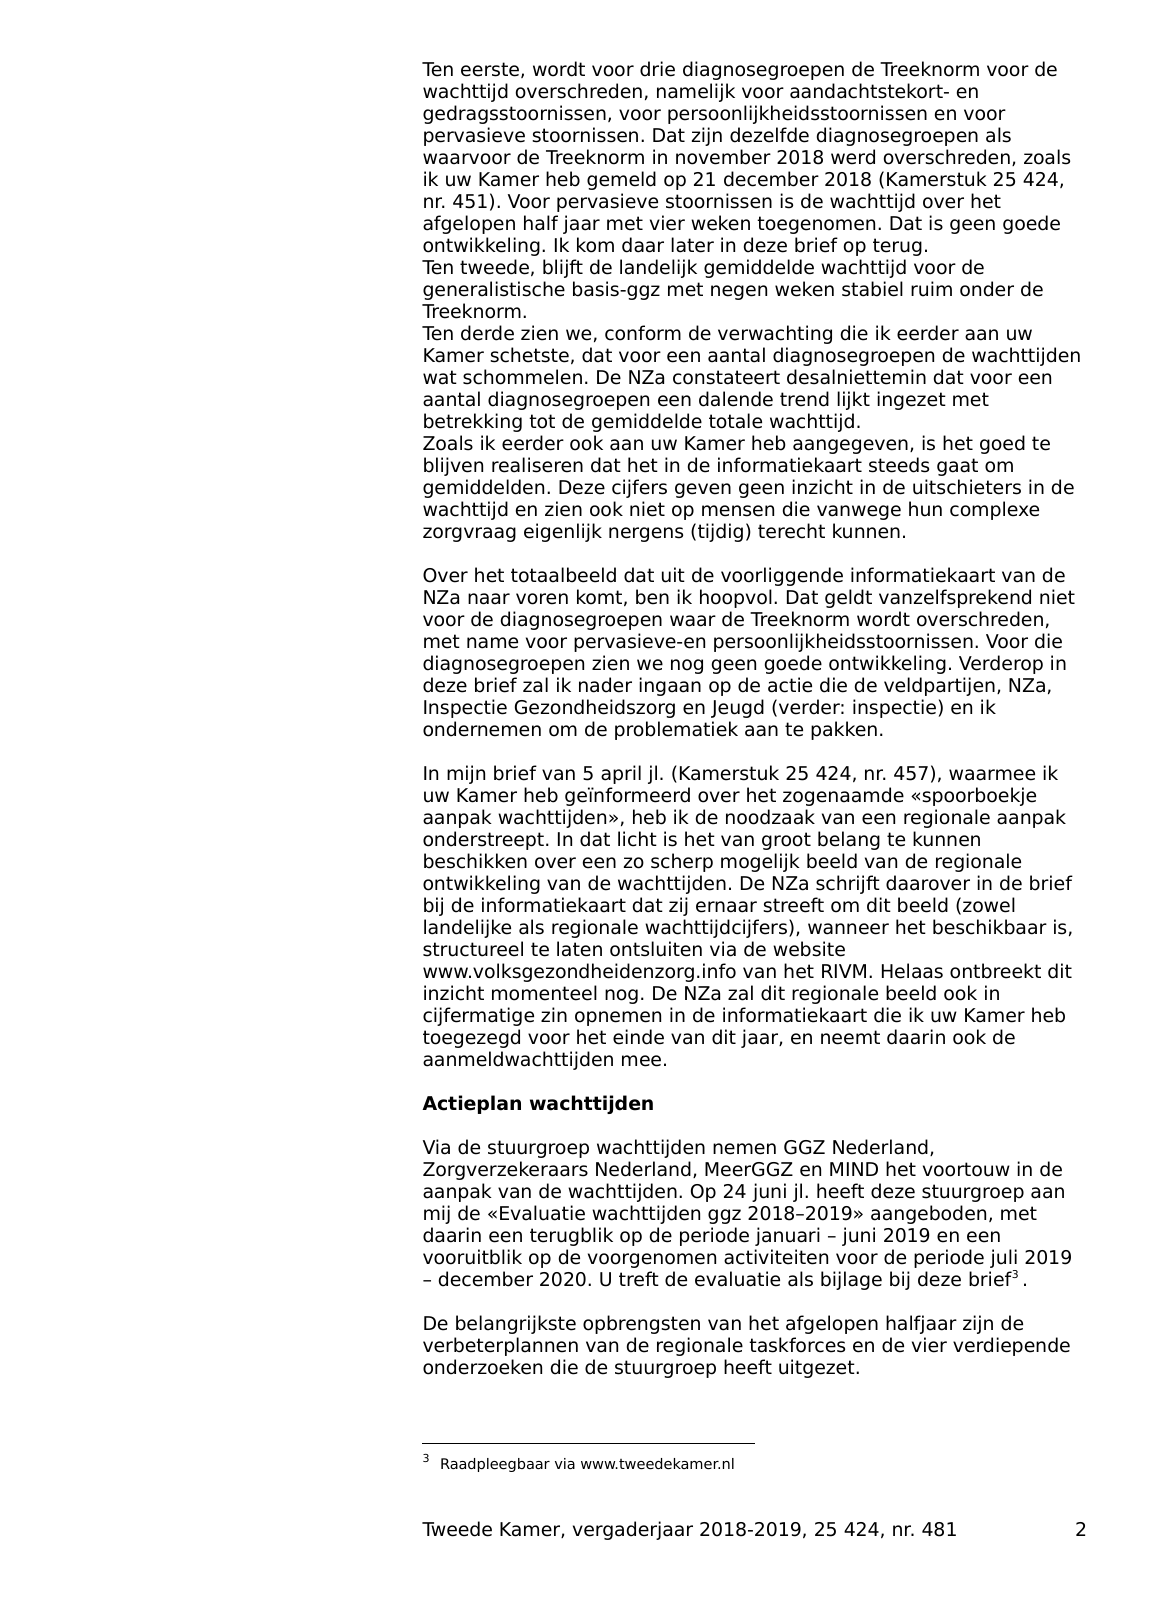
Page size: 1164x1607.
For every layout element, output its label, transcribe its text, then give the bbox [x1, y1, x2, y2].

subtitle Actieplan wachttijden [422, 1093, 1087, 1115]
text Raadpleegbaar via www.tweedekamer.nl [422, 1452, 1087, 1474]
text Via de stuurgroep wachttijden nemen GGZ Nederland, Zorgverzekeraars Nederland, MeerGGZ en MIND het voortouw in de aanpak van de wachttijden. Op 24 juni jl. heeft deze stuurgroep aan mij de «Evaluatie wachttijden ggz 2018–2019» aangeboden, met daarin een terugblik op de periode januari – juni 2019 en een vooruitblik op de voorgenomen activiteiten voor de periode juli 2019 – december 2020. U treft de evaluatie als bijlage bij deze brief. [422, 1137, 1087, 1291]
text Ten eerste, wordt voor drie diagnosegroepen de Treeknorm voor de wachttijd overschreden, namelijk voor aandachtstekort- en gedragsstoornissen, voor persoonlijkheidsstoornissen en voor pervasieve stoornissen. Dat zijn dezelfde diagnosegroepen als waarvoor de Treeknorm in november 2018 werd overschreden, zoals ik uw Kamer heb gemeld op 21 december 2018 (Kamerstuk 25 424, nr. 451). Voor pervasieve stoornissen is de wachttijd over het afgelopen half jaar met vier weken toegenomen. Dat is geen goede ontwikkeling. Ik kom daar later in deze brief op terug. [422, 59, 1087, 257]
text Over het totaalbeeld dat uit de voorliggende informatiekaart van de NZa naar voren komt, ben ik hoopvol. Dat geldt vanzelfsprekend niet voor de diagnosegroepen waar de Treeknorm wordt overschreden, met name voor pervasieve-en persoonlijkheidsstoornissen. Voor die diagnosegroepen zien we nog geen goede ontwikkeling. Verderop in deze brief zal ik nader ingaan op de actie die de veldpartijen, NZa, Inspectie Gezondheidszorg en Jeugd (verder: inspectie) en ik ondernemen om de problematiek aan te pakken. [422, 565, 1087, 741]
text Ten tweede, blijft de landelijk gemiddelde wachttijd voor de generalistische basis-ggz met negen weken stabiel ruim onder de Treeknorm. [422, 257, 1087, 323]
text De belangrijkste opbrengsten van het afgelopen halfjaar zijn de verbeterplannen van de regionale taskforces en de vier verdiepende onderzoeken die de stuurgroep heeft uitgezet. [422, 1313, 1087, 1379]
text In mijn brief van 5 april jl. (Kamerstuk 25 424, nr. 457), waarmee ik uw Kamer heb geïnformeerd over het zogenaamde «spoorboekje aanpak wachttijden», heb ik de noodzaak van een regionale aanpak onderstreept. In dat licht is het van groot belang te kunnen beschikken over een zo scherp mogelijk beeld van de regionale ontwikkeling van de wachttijden. De NZa schrijft daarover in de brief bij de informatiekaart dat zij ernaar streeft om dit beeld (zowel landelijke als regionale wachttijdcijfers), wanneer het beschikbaar is, structureel te laten ontsluiten via de website www.volksgezondheidenzorg.info van het RIVM. Helaas ontbreekt dit inzicht momenteel nog. De NZa zal dit regionale beeld ook in cijfermatige zin opnemen in de informatiekaart die ik uw Kamer heb toegezegd voor het einde van dit jaar, en neemt daarin ook de aanmeldwachttijden mee. [422, 763, 1087, 1071]
text Zoals ik eerder ook aan uw Kamer heb aangegeven, is het goed te blijven realiseren dat het in de informatiekaart steeds gaat om gemiddelden. Deze cijfers geven geen inzicht in de uitschieters in de wachttijd en zien ook niet op mensen die vanwege hun complexe zorgvraag eigenlijk nergens (tijdig) terecht kunnen. [422, 433, 1087, 543]
text Ten derde zien we, conform de verwachting die ik eerder aan uw Kamer schetste, dat voor een aantal diagnosegroepen de wachttijden wat schommelen. De NZa constateert desalniettemin dat voor een aantal diagnosegroepen een dalende trend lijkt ingezet met betrekking tot de gemiddelde totale wachttijd. [422, 323, 1087, 433]
